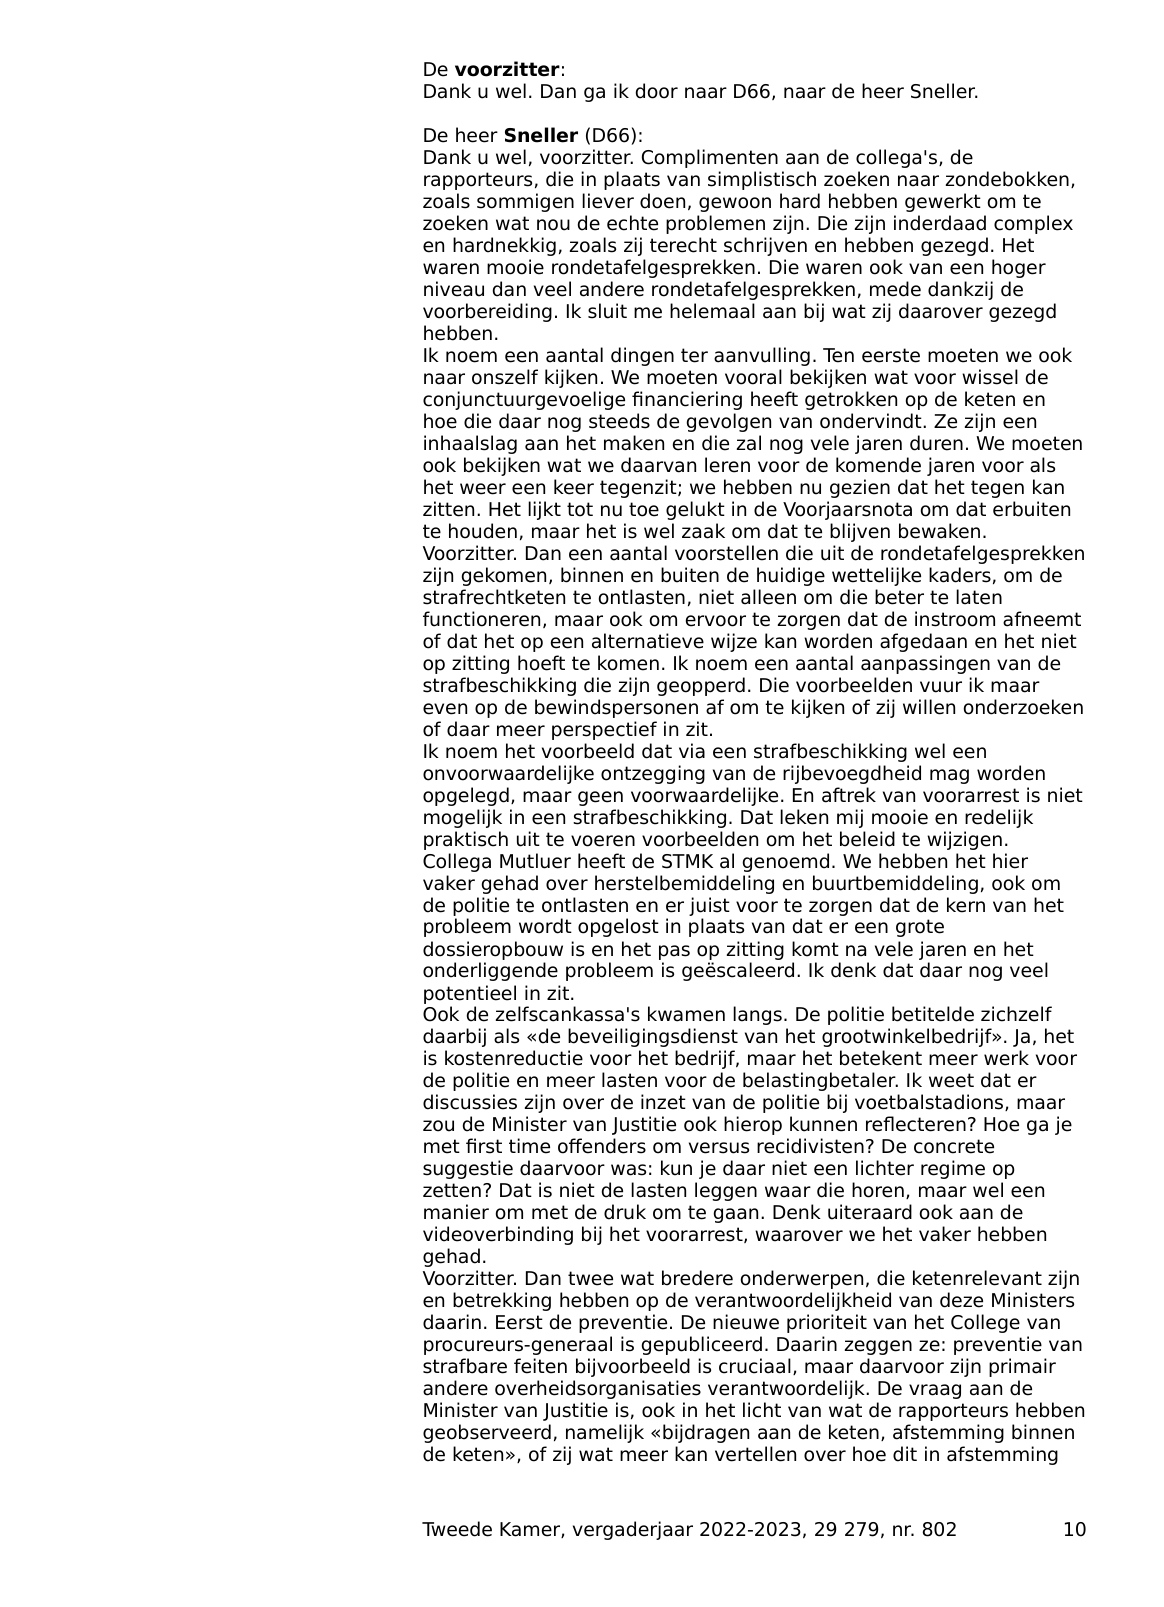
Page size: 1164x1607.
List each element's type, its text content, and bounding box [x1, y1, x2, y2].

text De voorzitter: [422, 59, 1087, 81]
text Dank u wel, voorzitter. Complimenten aan de collega's, de rapporteurs, die in plaats van simplistisch zoeken naar zondebokken, zoals sommigen liever doen, gewoon hard hebben gewerkt om te zoeken wat nou de echte problemen zijn. Die zijn inderdaad complex en hardnekkig, zoals zij terecht schrijven en hebben gezegd. Het waren mooie rondetafelgesprekken. Die waren ook van een hoger niveau dan veel andere rondetafelgesprekken, mede dankzij de voorbereiding. Ik sluit me helemaal aan bij wat zij daarover gezegd hebben. [422, 147, 1087, 345]
text Ook de zelfscankassa's kwamen langs. De politie betitelde zichzelf daarbij als «de beveiligingsdienst van het grootwinkelbedrijf». Ja, het is kostenreductie voor het bedrijf, maar het betekent meer werk voor de politie en meer lasten voor de belastingbetaler. Ik weet dat er discussies zijn over de inzet van de politie bij voetbalstadions, maar zou de Minister van Justitie ook hierop kunnen reflecteren? Hoe ga je met first time offenders om versus recidivisten? De concrete suggestie daarvoor was: kun je daar niet een lichter regime op zetten? Dat is niet de lasten leggen waar die horen, maar wel een manier om met de druk om te gaan. Denk uiteraard ook aan de videoverbinding bij het voorarrest, waarover we het vaker hebben gehad. [422, 1004, 1087, 1268]
text Ik noem het voorbeeld dat via een strafbeschikking wel een onvoorwaardelijke ontzegging van de rijbevoegdheid mag worden opgelegd, maar geen voorwaardelijke. En aftrek van voorarrest is niet mogelijk in een strafbeschikking. Dat leken mij mooie en redelijk praktisch uit te voeren voorbeelden om het beleid te wijzigen. [422, 741, 1087, 851]
text Dank u wel. Dan ga ik door naar D66, naar de heer Sneller. [422, 81, 1087, 103]
text Voorzitter. Dan een aantal voorstellen die uit de rondetafelgesprekken zijn gekomen, binnen en buiten de huidige wettelijke kaders, om de strafrechtketen te ontlasten, niet alleen om die beter te laten functioneren, maar ook om ervoor te zorgen dat de instroom afneemt of dat het op een alternatieve wijze kan worden afgedaan en het niet op zitting hoeft te komen. Ik noem een aantal aanpassingen van de strafbeschikking die zijn geopperd. Die voorbeelden vuur ik maar even op de bewindspersonen af om te kijken of zij willen onderzoeken of daar meer perspectief in zit. [422, 543, 1087, 741]
text De heer Sneller (D66): [422, 125, 1087, 147]
text Ik noem een aantal dingen ter aanvulling. Ten eerste moeten we ook naar onszelf kijken. We moeten vooral bekijken wat voor wissel de conjunctuurgevoelige financiering heeft getrokken op de keten en hoe die daar nog steeds de gevolgen van ondervindt. Ze zijn een inhaalslag aan het maken en die zal nog vele jaren duren. We moeten ook bekijken wat we daarvan leren voor de komende jaren voor als het weer een keer tegenzit; we hebben nu gezien dat het tegen kan zitten. Het lijkt tot nu toe gelukt in de Voorjaarsnota om dat erbuiten te houden, maar het is wel zaak om dat te blijven bewaken. [422, 345, 1087, 543]
text Collega Mutluer heeft de STMK al genoemd. We hebben het hier vaker gehad over herstelbemiddeling en buurtbemiddeling, ook om de politie te ontlasten en er juist voor te zorgen dat de kern van het probleem wordt opgelost in plaats van dat er een grote dossieropbouw is en het pas op zitting komt na vele jaren en het onderliggende probleem is geëscaleerd. Ik denk dat daar nog veel potentieel in zit. [422, 851, 1087, 1004]
text Voorzitter. Dan twee wat bredere onderwerpen, die ketenrelevant zijn en betrekking hebben op de verantwoordelijkheid van deze Ministers daarin. Eerst de preventie. De nieuwe prioriteit van het College van procureurs-generaal is gepubliceerd. Daarin zeggen ze: preventie van strafbare feiten bijvoorbeeld is cruciaal, maar daarvoor zijn primair andere overheidsorganisaties verantwoordelijk. De vraag aan de Minister van Justitie is, ook in het licht van wat de rapporteurs hebben geobserveerd, namelijk «bijdragen aan de keten, afstemming binnen de keten», of zij wat meer kan vertellen over hoe dit in afstemming [422, 1268, 1087, 1466]
